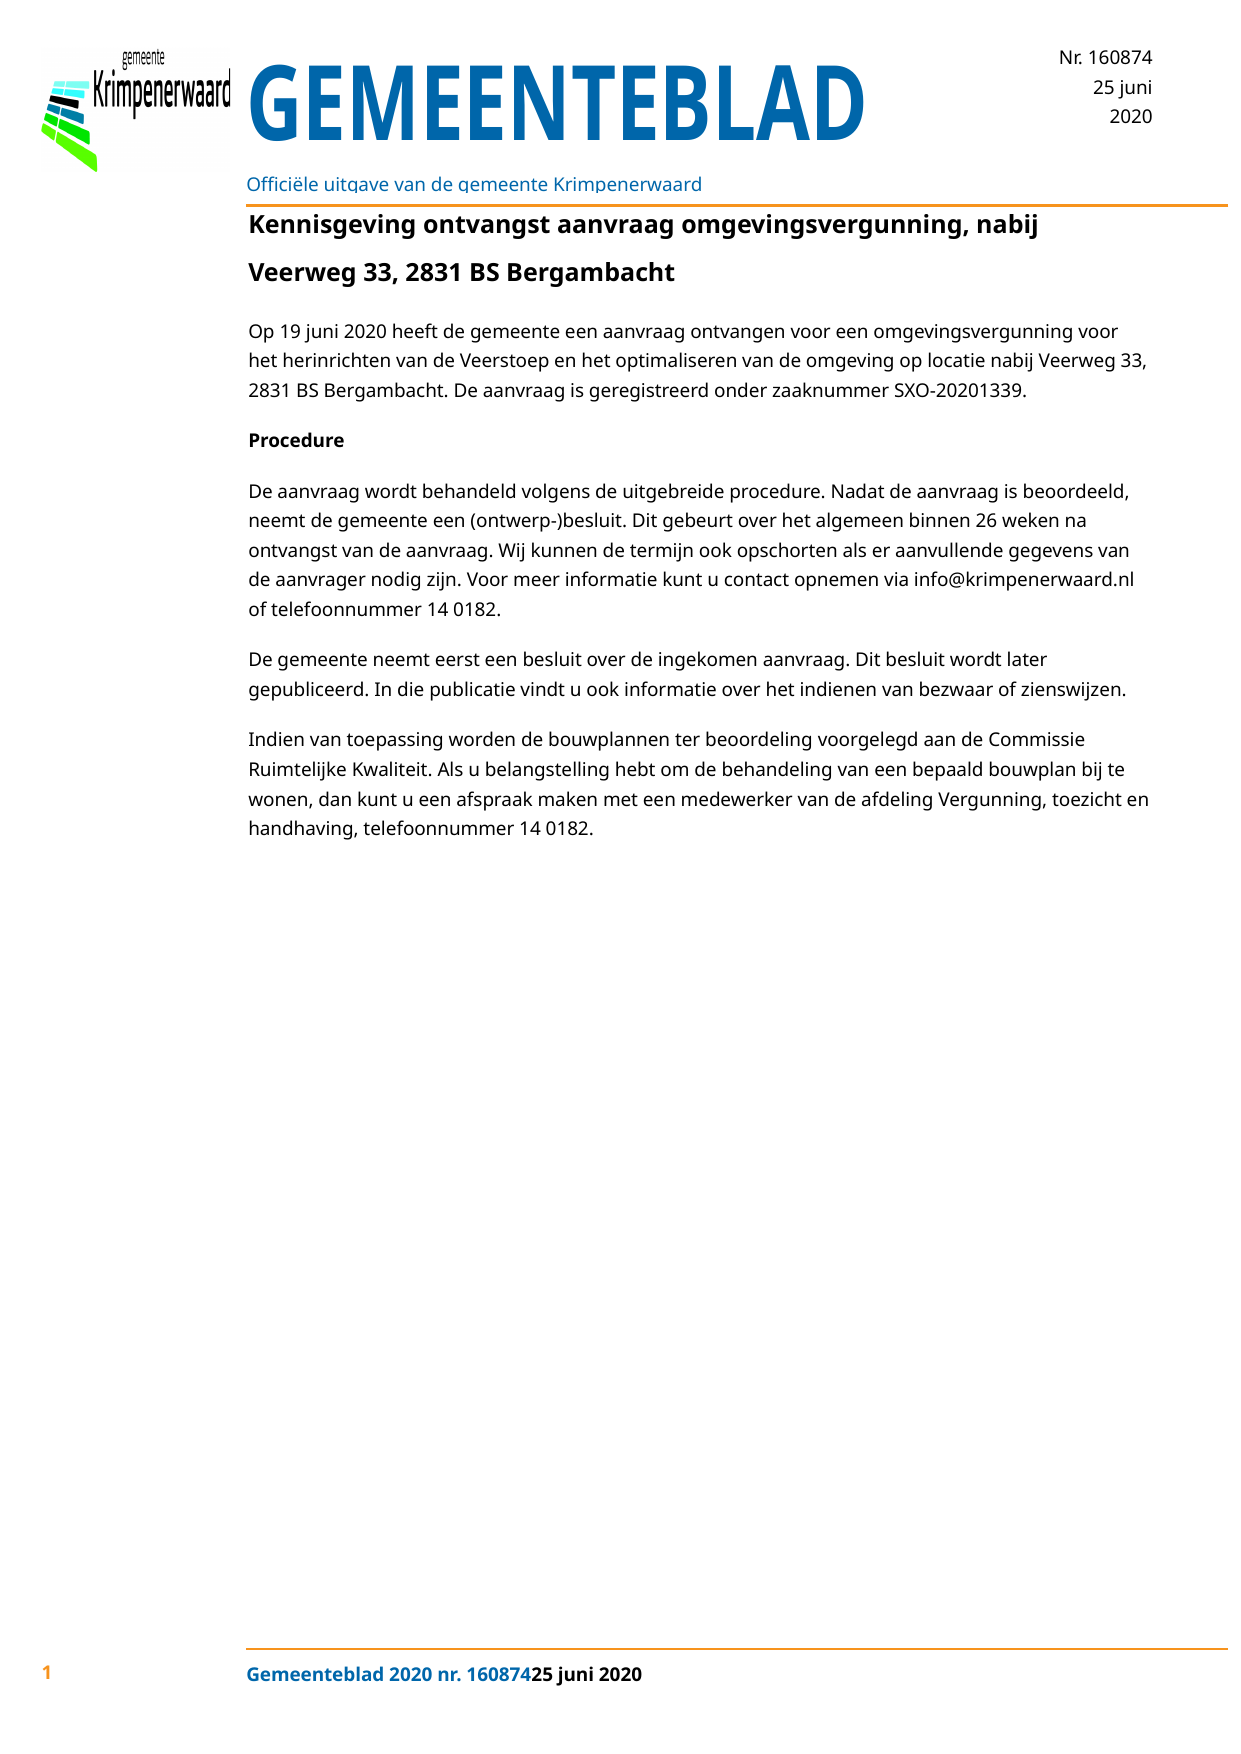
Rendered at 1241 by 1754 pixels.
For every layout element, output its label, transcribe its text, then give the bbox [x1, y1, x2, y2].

text Op 19 juni 2020 heeft de gemeente een aanvraag ontvangen voor een omgevingsvergunning voor het herinrichten van de Veerstoep en het optimaliseren van de omgeving op locatie nabij Veerweg 33, 2831 BS Bergambacht. De aanvraag is geregistreerd onder zaaknummer SXO-20201339. [248, 318, 1152, 403]
text De gemeente neemt eerst een besluit over de ingekomen aanvraag. Dit besluit wordt later gepubliceerd. In die publicatie vindt u ook informatie over het indienen van bezwaar of zienswijzen. [248, 647, 1152, 702]
text Procedure [248, 427, 1152, 453]
text De aanvraag wordt behandeld volgens de uitgebreide procedure. Nadat de aanvraag is beoordeeld, neemt de gemeente een (ontwerp-)besluit. Dit gebeurt over het algemeen binnen 26 weken na ontvangst van de aanvraag. Wij kunnen de termijn ook opschorten als er aanvullende gegevens van de aanvrager nodig zijn. Voor meer informatie kunt u contact opnemen via info@krimpenerwaard.nl of telefoonnummer 14 0182. [248, 478, 1152, 622]
text Kennisgeving ontvangst aanvraag omgevingsvergunning, nabij Veerweg 33, 2831 BS Bergambacht [248, 207, 1152, 288]
text Indien van toepassing worden de bouwplannen ter beoordeling voorgelegd aan de Commissie Ruimtelijke Kwaliteit. Als u belangstelling hebt om de behandeling van een bepaald bouwplan bij te wonen, dan kunt u een afspraak maken met een medewerker van de afdeling Vergunning, toezicht en handhaving, telefoonnummer 14 0182. [248, 727, 1152, 841]
picture [41, 47, 231, 172]
